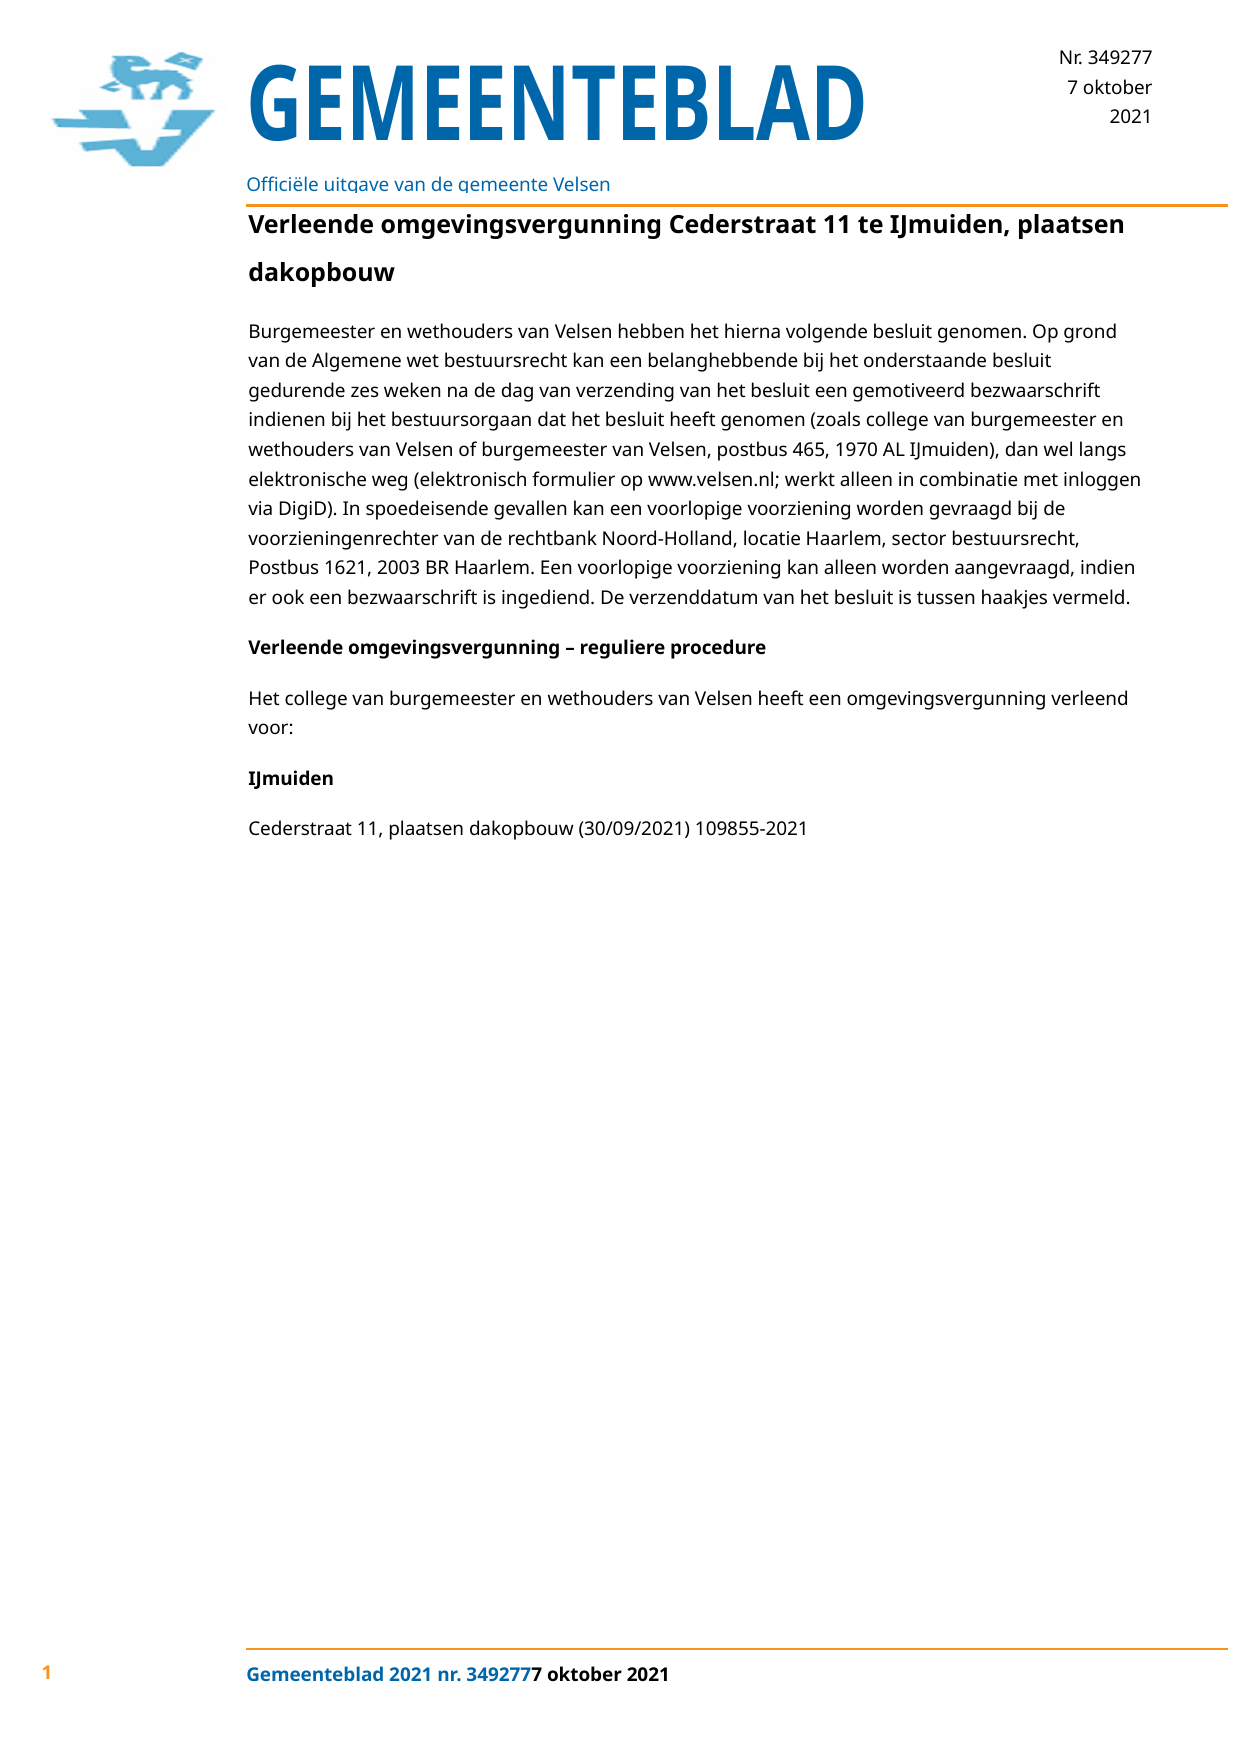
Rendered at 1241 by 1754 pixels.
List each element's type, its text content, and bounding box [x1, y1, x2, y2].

text Burgemeester en wethouders van Velsen hebben het hierna volgende besluit genomen. Op grond van de Algemene wet bestuursrecht kan een belanghebbende bij het onderstaande besluit gedurende zes weken na de dag van verzending van het besluit een gemotiveerd bezwaarschrift indienen bij het bestuursorgaan dat het besluit heeft genomen (zoals college van burgemeester en wethouders van Velsen of burgemeester van Velsen, postbus 465, 1970 AL IJmuiden), dan wel langs elektronische weg (elektronisch formulier op www.velsen.nl; werkt alleen in combinatie met inloggen via DigiD). In spoedeisende gevallen kan een voorlopige voorziening worden gevraagd bij de voorzieningenrechter van de rechtbank Noord-Holland, locatie Haarlem, sector bestuursrecht, Postbus 1621, 2003 BR Haarlem. Een voorlopige voorziening kan alleen worden aangevraagd, indien er ook een bezwaarschrift is ingediend. De verzenddatum van het besluit is tussen haakjes vermeld. [248, 318, 1152, 610]
text Cederstraat 11, plaatsen dakopbouw (30/09/2021) 109855-2021 [248, 815, 1152, 841]
text Verleende omgevingsvergunning Cederstraat 11 te IJmuiden, plaatsen dakopbouw [248, 207, 1152, 288]
picture [41, 47, 231, 172]
text IJmuiden [248, 765, 1152, 791]
text Verleende omgevingsvergunning – reguliere procedure [248, 634, 1152, 660]
text Het college van burgemeester en wethouders van Velsen heeft een omgevingsvergunning verleend voor: [248, 685, 1152, 740]
